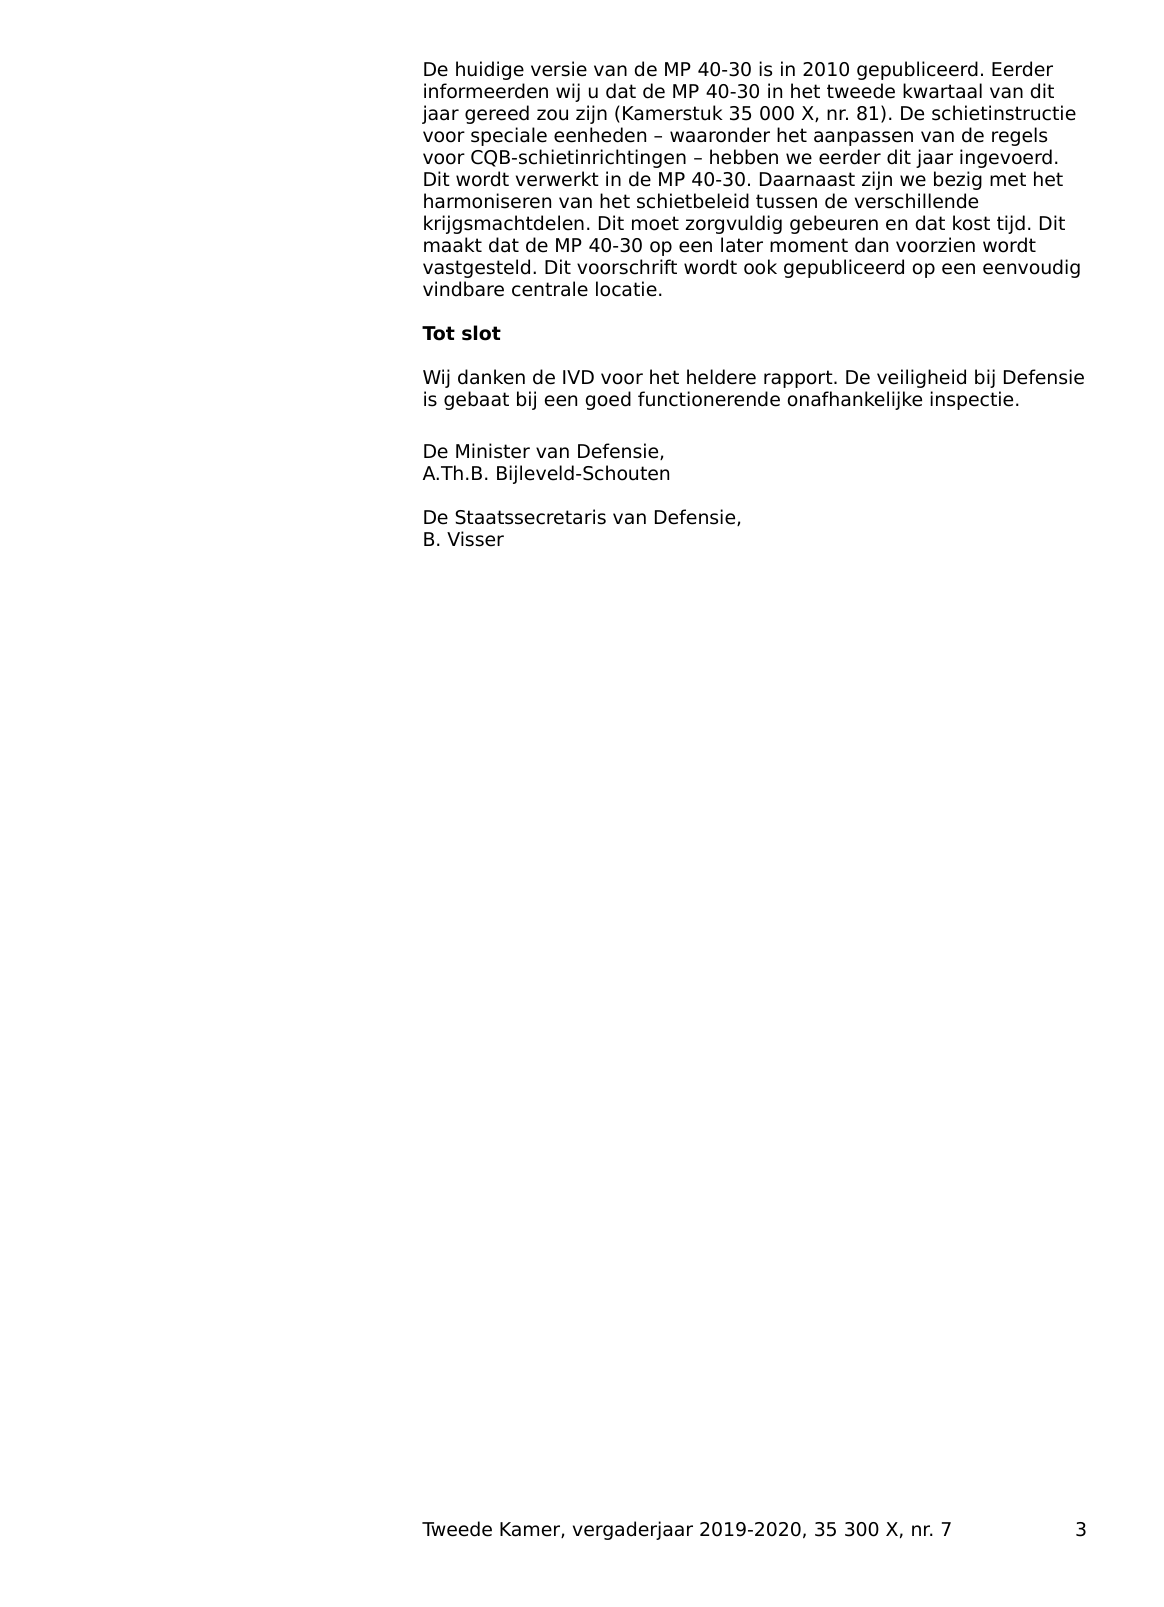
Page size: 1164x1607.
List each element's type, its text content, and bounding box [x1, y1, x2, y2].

text De Staatssecretaris van Defensie, B. Visser [422, 507, 1087, 551]
text De huidige versie van de MP 40-30 is in 2010 gepubliceerd. Eerder informeerden wij u dat de MP 40-30 in het tweede kwartaal van dit jaar gereed zou zijn (Kamerstuk 35 000 X, nr. 81). De schietinstructie voor speciale eenheden – waaronder het aanpassen van de regels voor CQB-schietinrichtingen – hebben we eerder dit jaar ingevoerd. Dit wordt verwerkt in de MP 40-30. Daarnaast zijn we bezig met het harmoniseren van het schietbeleid tussen de verschillende krijgsmachtdelen. Dit moet zorgvuldig gebeuren en dat kost tijd. Dit maakt dat de MP 40-30 op een later moment dan voorzien wordt vastgesteld. Dit voorschrift wordt ook gepubliceerd op een eenvoudig vindbare centrale locatie. [422, 59, 1087, 301]
subtitle Tot slot [422, 323, 1087, 345]
text De Minister van Defensie, A.Th.B. Bijleveld-Schouten [422, 441, 1087, 485]
text Wij danken de IVD voor het heldere rapport. De veiligheid bij Defensie is gebaat bij een goed functionerende onafhankelijke inspectie. [422, 367, 1087, 411]
